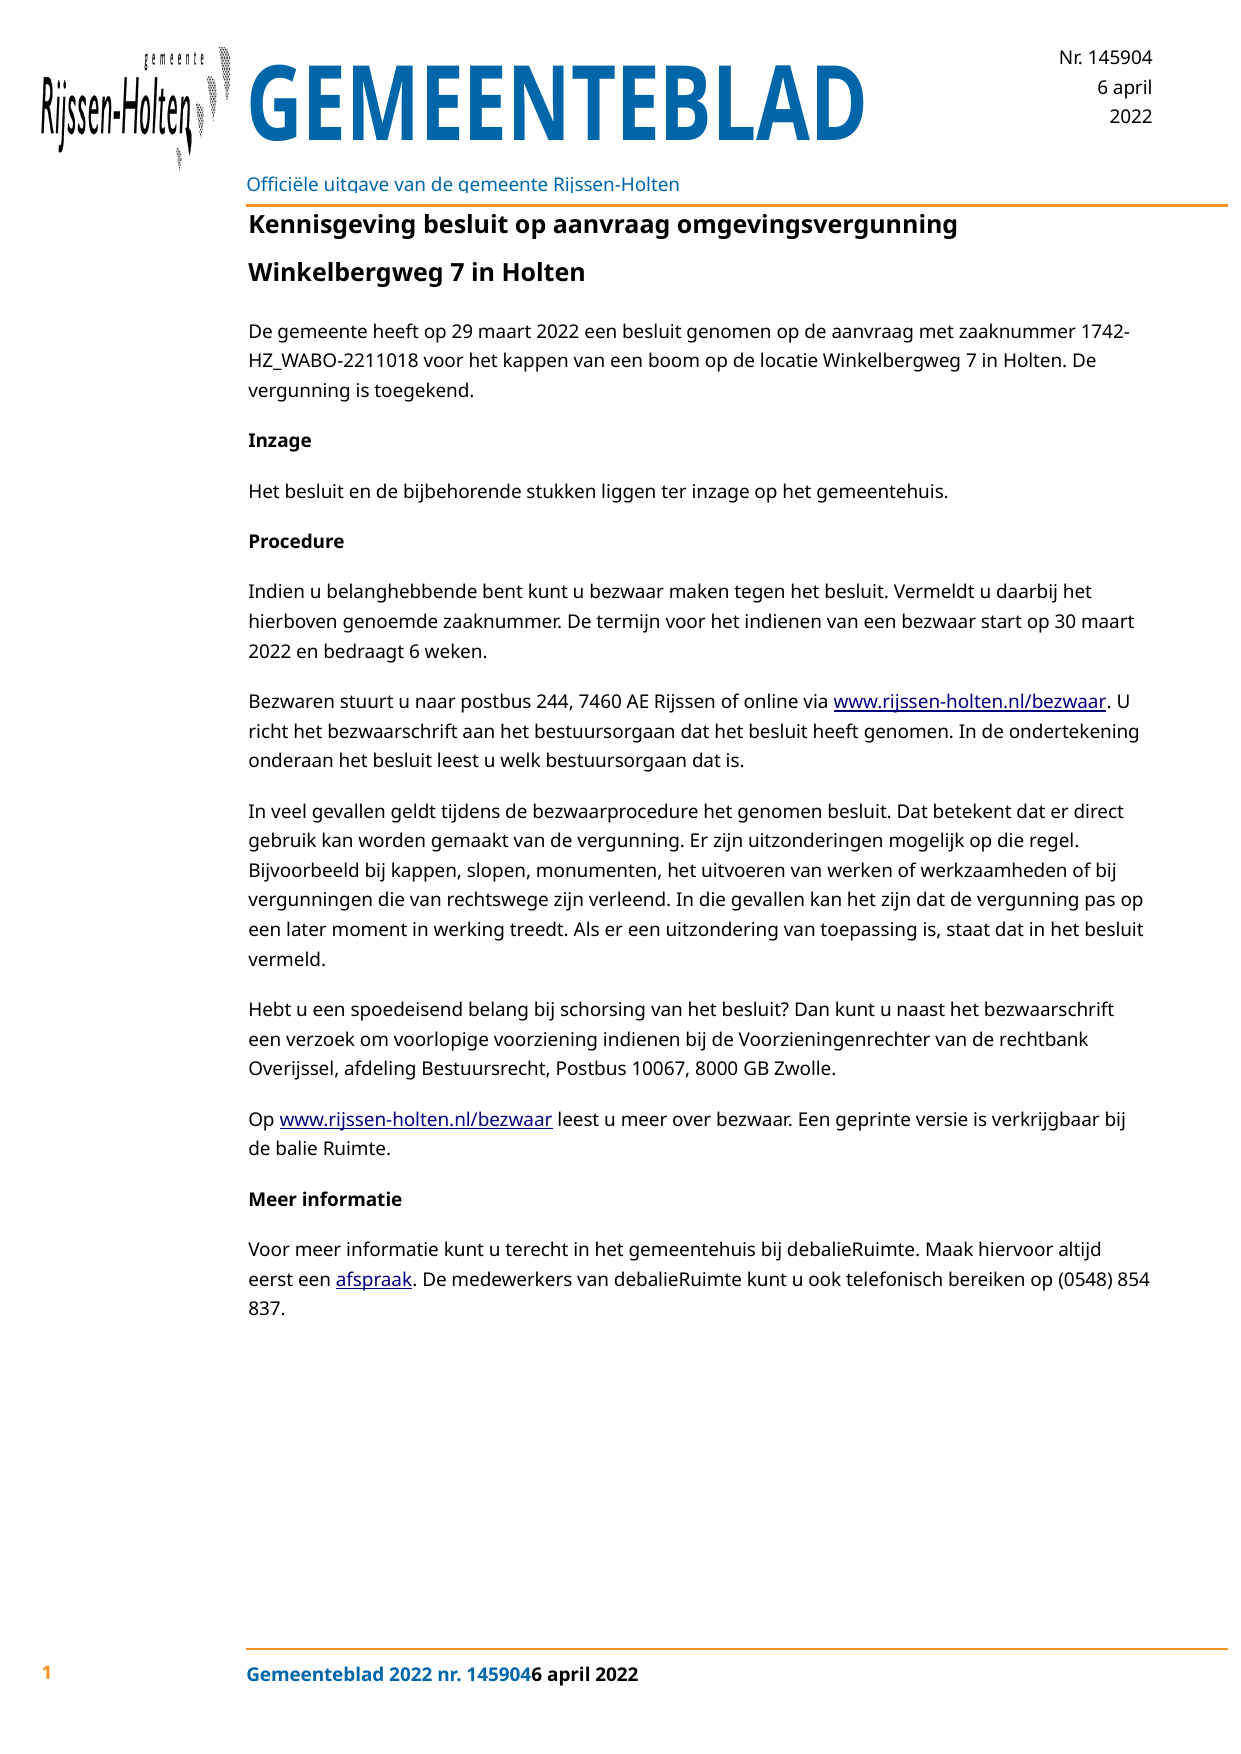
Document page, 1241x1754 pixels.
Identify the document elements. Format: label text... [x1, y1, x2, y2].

picture [41, 47, 231, 172]
text Inzage [248, 427, 1152, 453]
text Indien u belanghebbende bent kunt u bezwaar maken tegen het besluit. Vermeldt u daarbij het hierboven genoemde zaaknummer. De termijn voor het indienen van een bezwaar start op 30 maart 2022 en bedraagt 6 weken. [248, 579, 1152, 664]
text Voor meer informatie kunt u terecht in het gemeentehuis bij debalieRuimte. Maak hiervoor altijd eerst een afspraak. De medewerkers van debalieRuimte kunt u ook telefonisch bereiken op (0548) 854 837. [248, 1236, 1152, 1321]
text Procedure [248, 528, 1152, 554]
text De gemeente heeft op 29 maart 2022 een besluit genomen op de aanvraag met zaaknummer 1742-HZ_WABO-2211018 voor het kappen van een boom op de locatie Winkelbergweg 7 in Holten. De vergunning is toegekend. [248, 318, 1152, 403]
text Op www.rijssen-holten.nl/bezwaar leest u meer over bezwaar. Een geprinte versie is verkrijgbaar bij de balie Ruimte. [248, 1106, 1152, 1161]
text Het besluit en de bijbehorende stukken liggen ter inzage op het gemeentehuis. [248, 478, 1152, 504]
text Hebt u een spoedeisend belang bij schorsing van het besluit? Dan kunt u naast het bezwaarschrift een verzoek om voorlopige voorziening indienen bij de Voorzieningenrechter van de rechtbank Overijssel, afdeling Bestuursrecht, Postbus 10067, 8000 GB Zwolle. [248, 996, 1152, 1081]
text In veel gevallen geldt tijdens de bezwaarprocedure het genomen besluit. Dat betekent dat er direct gebruik kan worden gemaakt van de vergunning. Er zijn uitzonderingen mogelijk op die regel. Bijvoorbeeld bij kappen, slopen, monumenten, het uitvoeren van werken of werkzaamheden of bij vergunningen die van rechtswege zijn verleend. In die gevallen kan het zijn dat de vergunning pas op een later moment in werking treedt. Als er een uitzondering van toepassing is, staat dat in het besluit vermeld. [248, 798, 1152, 972]
text Bezwaren stuurt u naar postbus 244, 7460 AE Rijssen of online via www.rijssen-holten.nl/bezwaar. U richt het bezwaarschrift aan het bestuursorgaan dat het besluit heeft genomen. In de ondertekening onderaan het besluit leest u welk bestuursorgaan dat is. [248, 688, 1152, 773]
text Meer informatie [248, 1186, 1152, 1212]
text Kennisgeving besluit op aanvraag omgevingsvergunning Winkelbergweg 7 in Holten [248, 207, 1152, 288]
